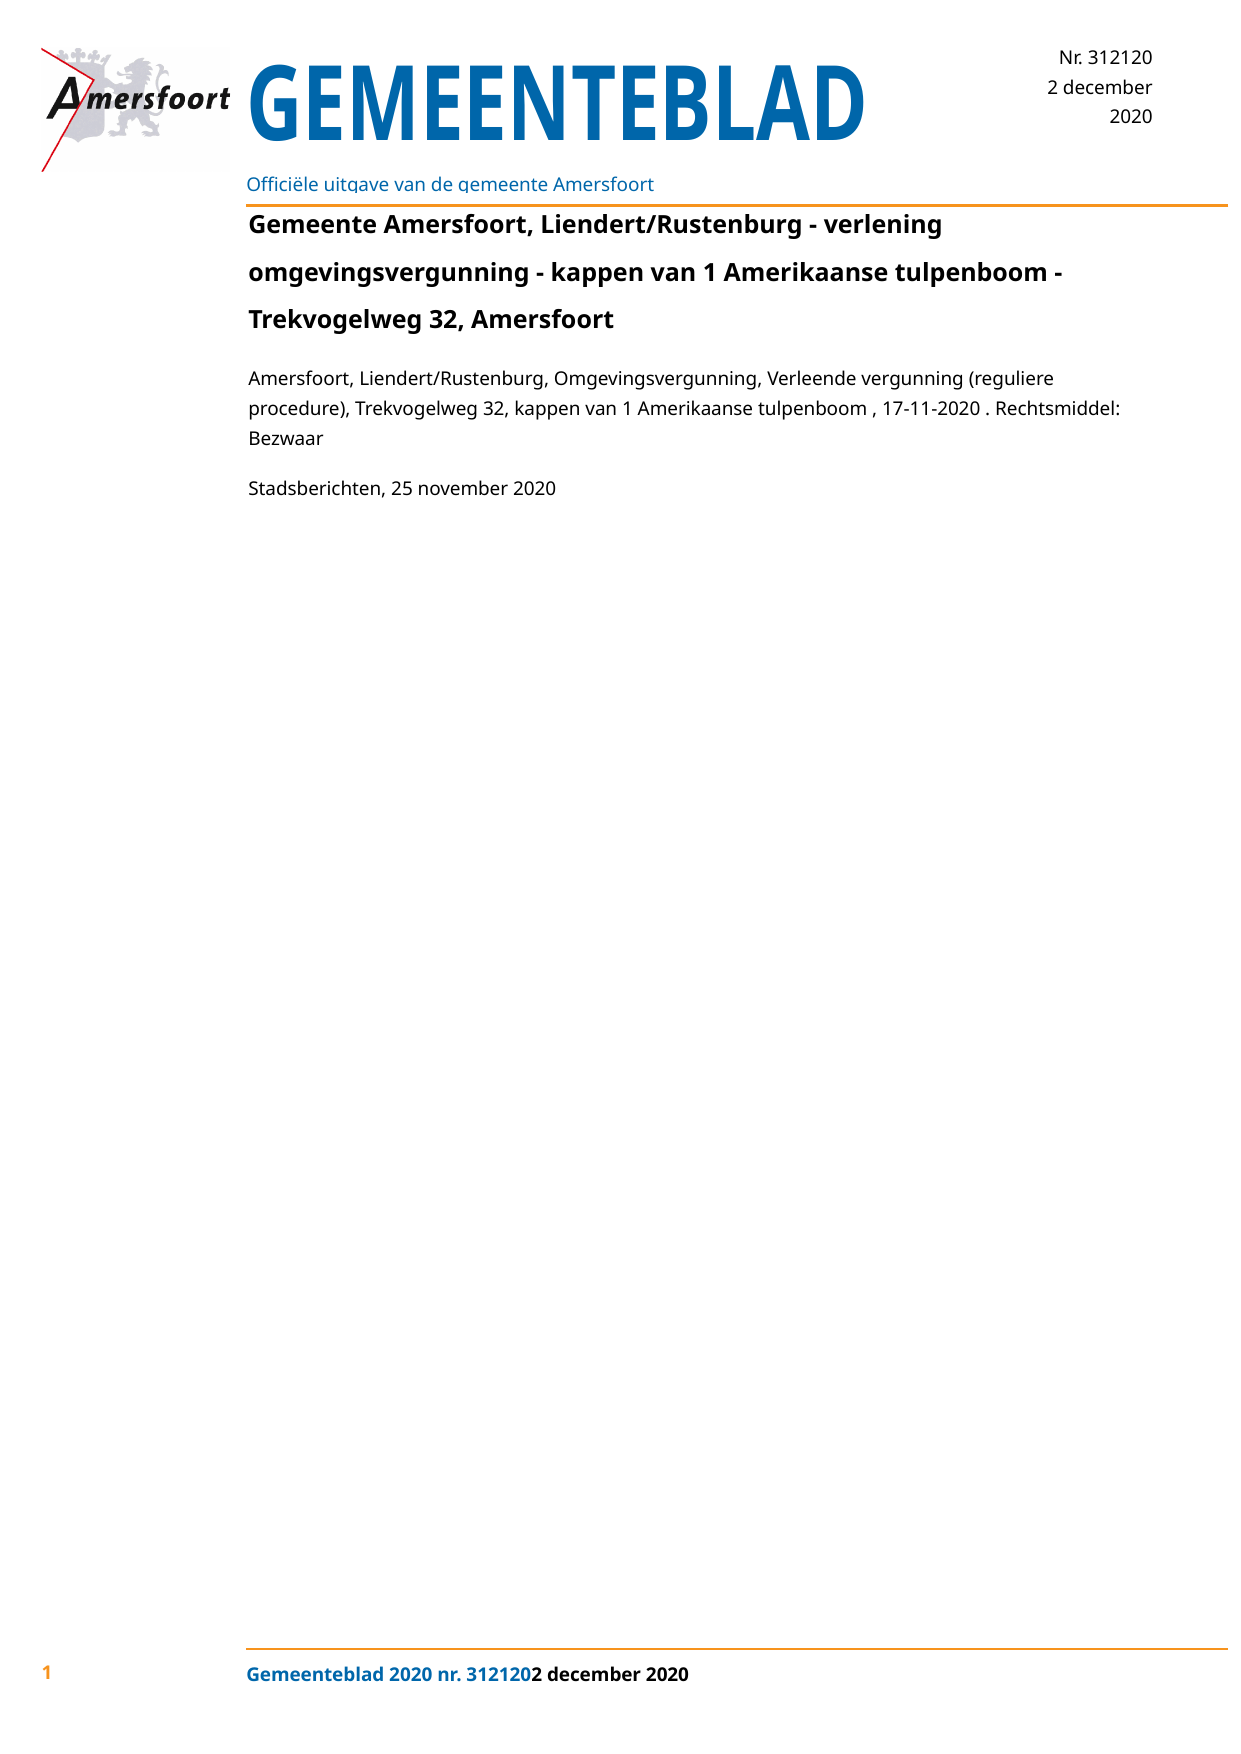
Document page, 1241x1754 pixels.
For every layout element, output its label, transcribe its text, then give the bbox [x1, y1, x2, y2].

text Amersfoort, Liendert/Rustenburg, Omgevingsvergunning, Verleende vergunning (reguliere procedure), Trekvogelweg 32, kappen van 1 Amerikaanse tulpenboom , 17-11-2020 . Rechtsmiddel: Bezwaar [248, 366, 1152, 450]
text Gemeente Amersfoort, Liendert/Rustenburg - verlening omgevingsvergunning - kappen van 1 Amerikaanse tulpenboom - Trekvogelweg 32, Amersfoort [248, 207, 1152, 336]
text Stadsberichten, 25 november 2020 [248, 475, 1152, 501]
picture [41, 47, 231, 172]
